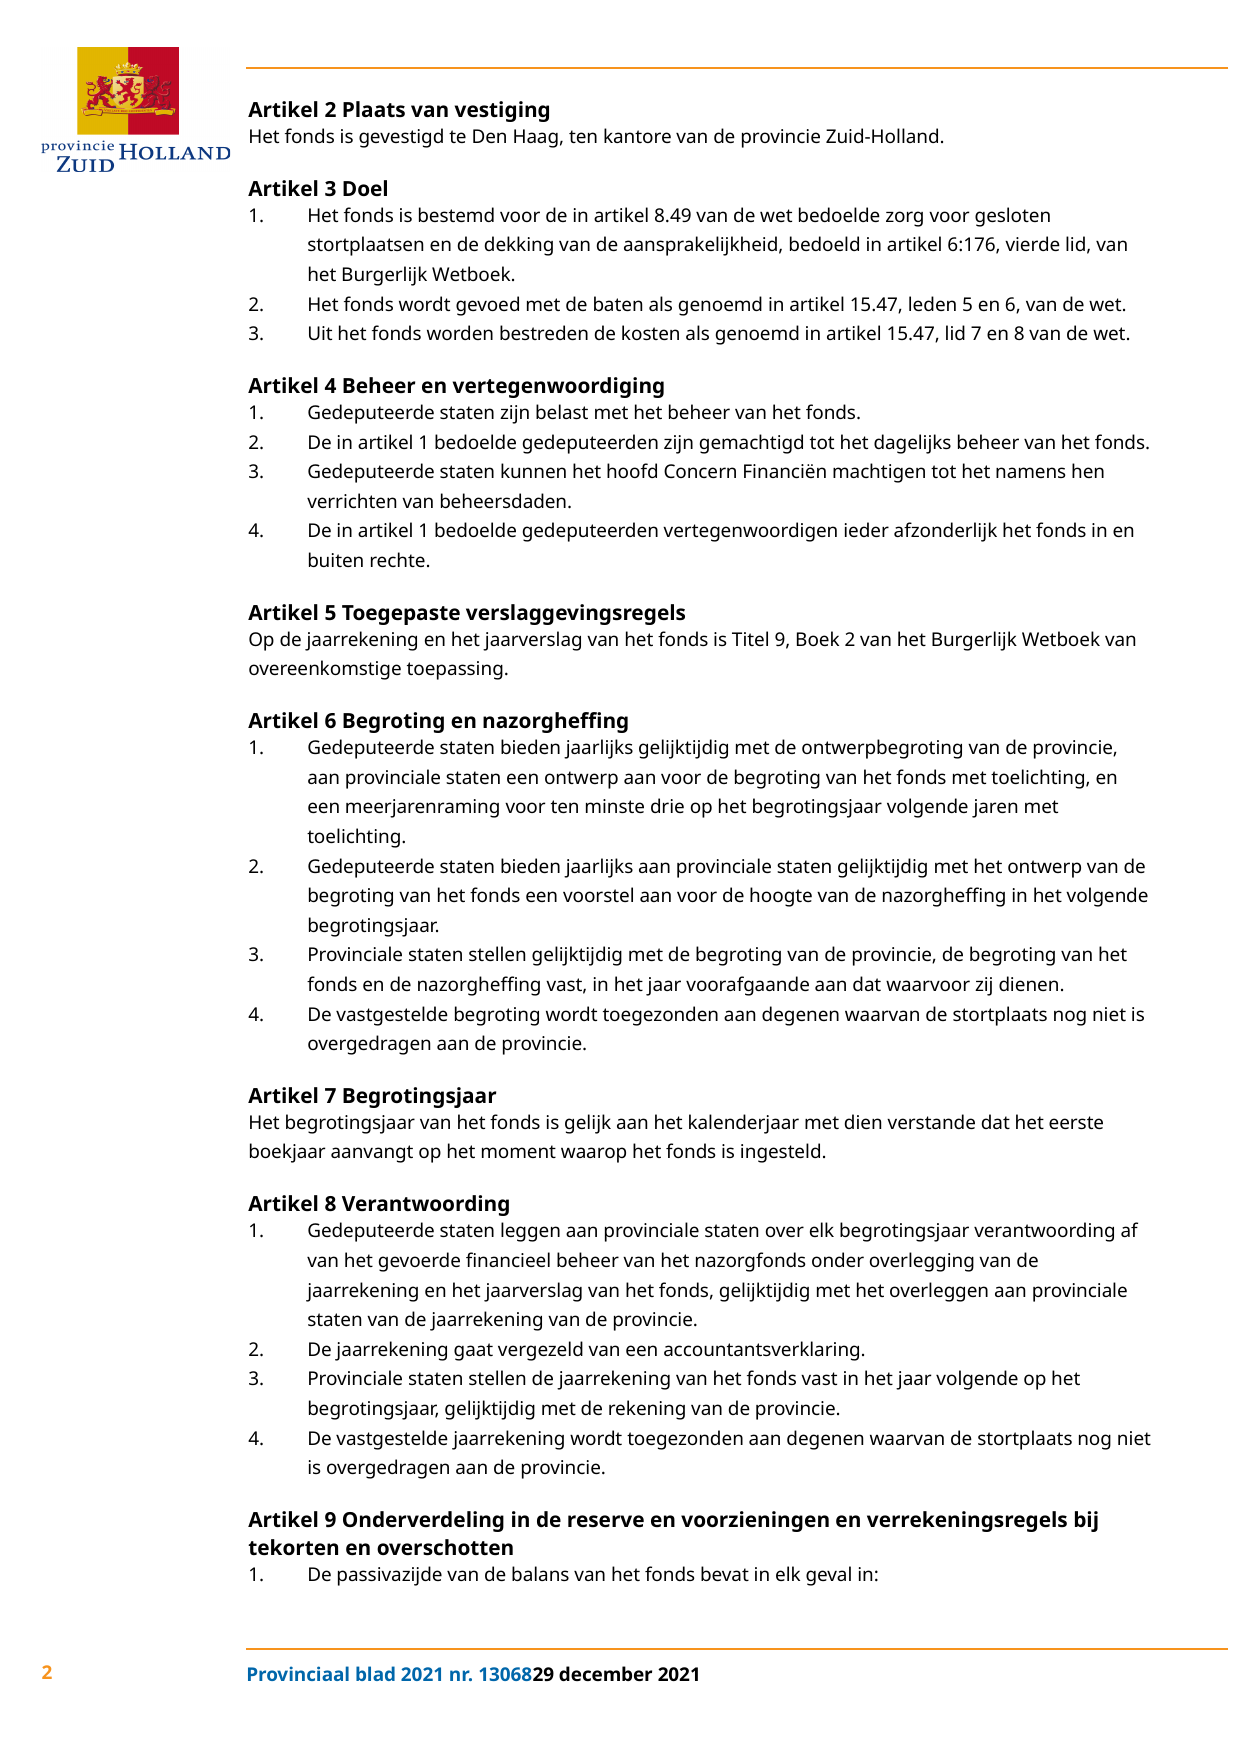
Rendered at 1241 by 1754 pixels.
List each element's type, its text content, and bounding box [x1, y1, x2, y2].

list Gedeputeerde staten bieden jaarlijks gelijktijdig met de ontwerpbegroting van de provincie, aan provinciale staten een ontwerp aan voor de begroting van het fonds met toelichting, en een meerjarenraming voor ten minste drie op het begrotingsjaar volgende jaren met toelichting. [248, 734, 1152, 849]
text Artikel 2 Plaats van vestiging [248, 95, 1152, 123]
text Artikel 5 Toegepaste verslaggevingsregels [248, 598, 1152, 626]
text Artikel 4 Beheer en vertegenwoordiging [248, 371, 1152, 399]
text Artikel 9 Onderverdeling in de reserve en voorzieningen en verrekeningsregels bij tekorten en overschotten [248, 1505, 1152, 1562]
list Uit het fonds worden bestreden de kosten als genoemd in artikel 15.47, lid 7 en 8 van de wet. [248, 320, 1152, 346]
list Het fonds wordt gevoed met de baten als genoemd in artikel 15.47, leden 5 en 6, van de wet. [248, 291, 1152, 317]
text Het begrotingsjaar van het fonds is gelijk aan het kalenderjaar met dien verstande dat het eerste boekjaar aanvangt op het moment waarop het fonds is ingesteld. [248, 1109, 1152, 1164]
text Artikel 6 Begroting en nazorgheffing [248, 706, 1152, 734]
list Provinciale staten stellen de jaarrekening van het fonds vast in het jaar volgende op het begrotingsjaar, gelijktijdig met de rekening van de provincie. [248, 1366, 1152, 1421]
list Gedeputeerde staten kunnen het hoofd Concern Financiën machtigen tot het namens hen verrichten van beheersdaden. [248, 458, 1152, 514]
text Artikel 8 Verantwoording [248, 1189, 1152, 1218]
list Het fonds is bestemd voor de in artikel 8.49 van de wet bedoelde zorg voor gesloten stortplaatsen en de dekking van de aansprakelijkheid, bedoeld in artikel 6:176, vierde lid, van het Burgerlijk Wetboek. [248, 202, 1152, 287]
text Het fonds is gevestigd te Den Haag, ten kantore van de provincie Zuid-Holland. [248, 123, 1152, 149]
list Gedeputeerde staten leggen aan provinciale staten over elk begrotingsjaar verantwoording af van het gevoerde financieel beheer van het nazorgfonds onder overlegging van de jaarrekening en het jaarverslag van het fonds, gelijktijdig met het overleggen aan provinciale staten van de jaarrekening van de provincie. [248, 1218, 1152, 1332]
list De passivazijde van de balans van het fonds bevat in elk geval in: [248, 1562, 1152, 1587]
list De jaarrekening gaat vergezeld van een accountantsverklaring. [248, 1336, 1152, 1362]
list De vastgestelde begroting wordt toegezonden aan degenen waarvan de stortplaats nog niet is overgedragen aan de provincie. [248, 1001, 1152, 1056]
list De in artikel 1 bedoelde gedeputeerden zijn gemachtigd tot het dagelijks beheer van het fonds. [248, 429, 1152, 454]
picture [41, 47, 231, 172]
text Artikel 3 Doel [248, 174, 1152, 202]
text Artikel 7 Begrotingsjaar [248, 1081, 1152, 1109]
list De in artikel 1 bedoelde gedeputeerden vertegenwoordigen ieder afzonderlijk het fonds in en buiten rechte. [248, 518, 1152, 573]
list Provinciale staten stellen gelijktijdig met de begroting van de provincie, de begroting van het fonds en de nazorgheffing vast, in het jaar voorafgaande aan dat waarvoor zij dienen. [248, 942, 1152, 997]
list De vastgestelde jaarrekening wordt toegezonden aan degenen waarvan de stortplaats nog niet is overgedragen aan de provincie. [248, 1425, 1152, 1480]
list Gedeputeerde staten zijn belast met het beheer van het fonds. [248, 399, 1152, 425]
text Op de jaarrekening en het jaarverslag van het fonds is Titel 9, Boek 2 van het Burgerlijk Wetboek van overeenkomstige toepassing. [248, 626, 1152, 681]
list Gedeputeerde staten bieden jaarlijks aan provinciale staten gelijktijdig met het ontwerp van de begroting van het fonds een voorstel aan voor de hoogte van de nazorgheffing in het volgende begrotingsjaar. [248, 853, 1152, 938]
